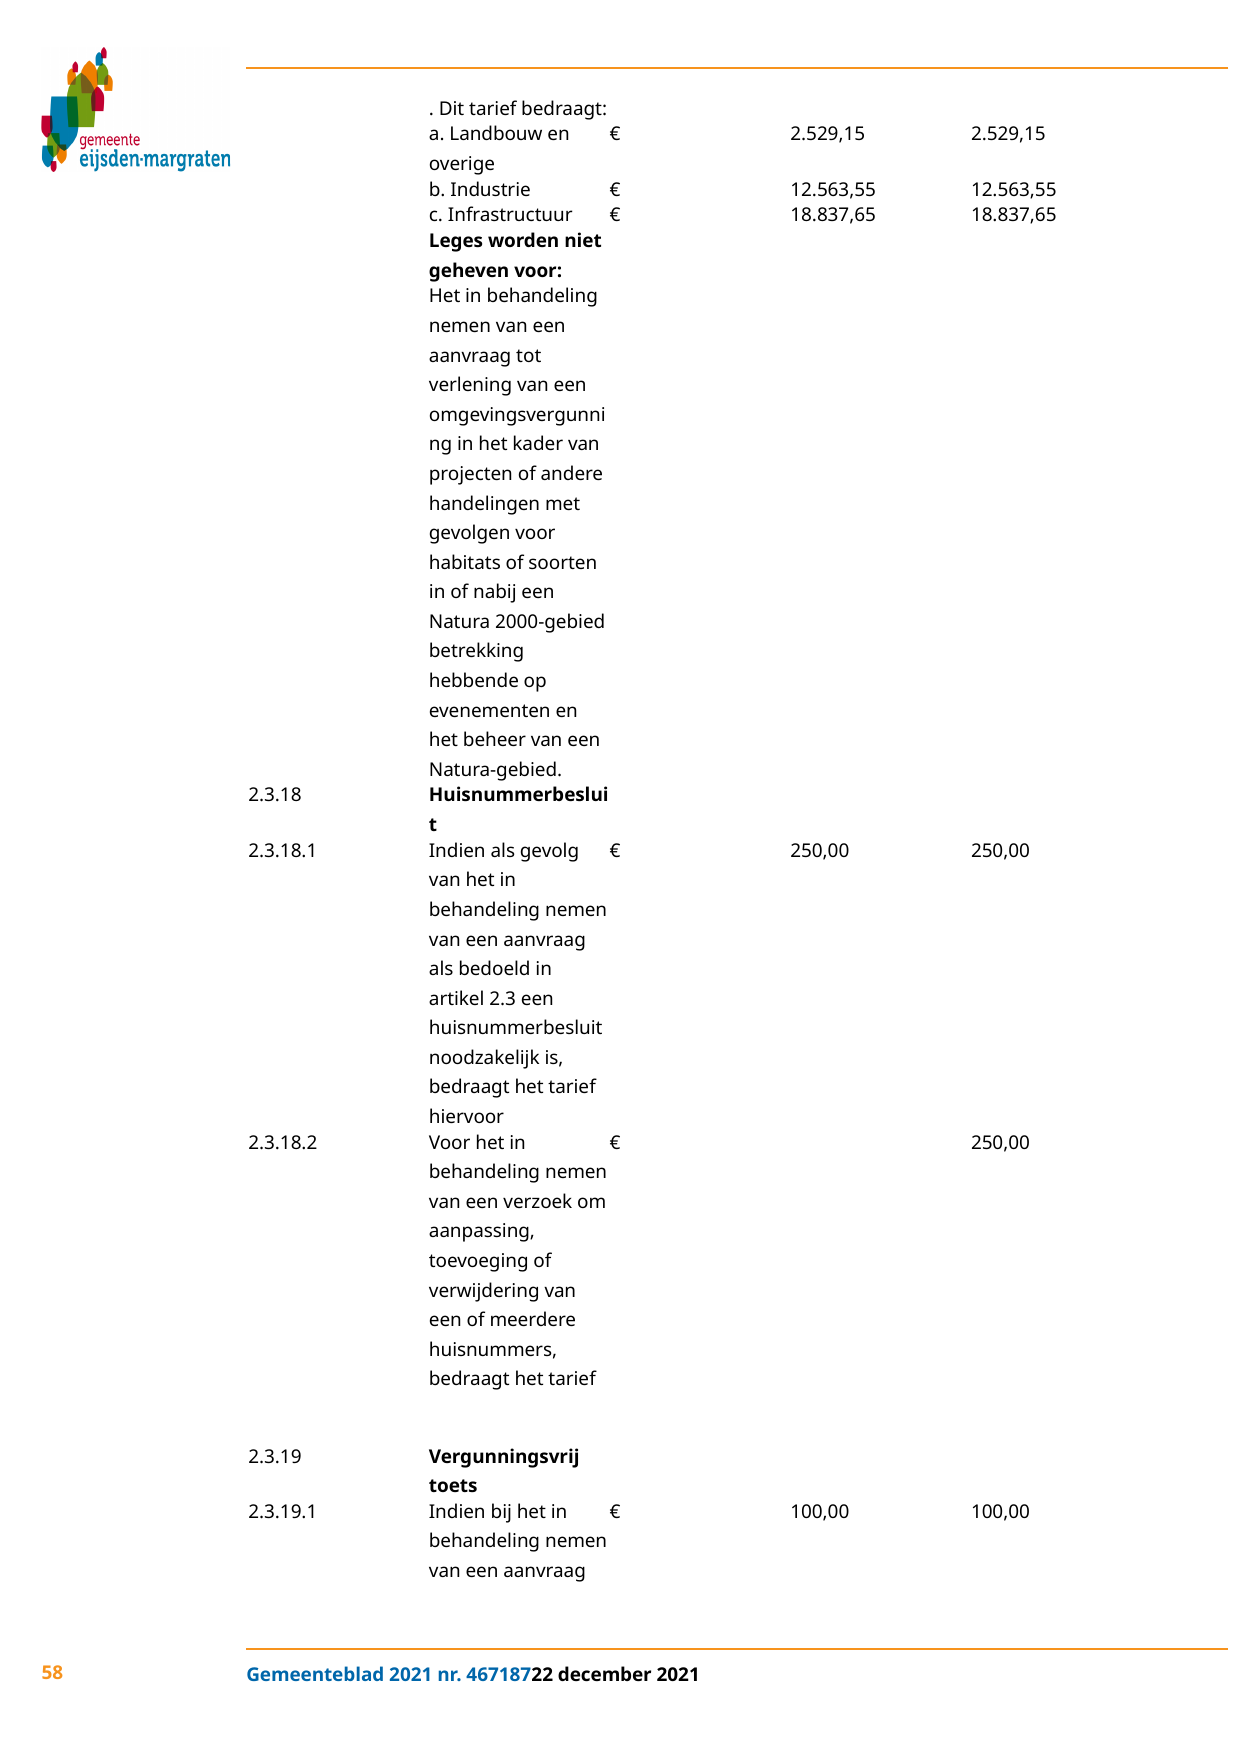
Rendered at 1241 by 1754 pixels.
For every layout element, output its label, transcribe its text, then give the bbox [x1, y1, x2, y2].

table_cell [790, 283, 971, 782]
table_cell 12.563,55 [790, 176, 971, 202]
table_cell c. Infrastructuur [429, 202, 609, 227]
table_cell [790, 1129, 971, 1391]
table_cell € [609, 121, 790, 176]
table_cell Voor het in behandeling nemen van een verzoek om aanpassing, toevoeging of verwijdering van een of meerdere huisnummers, bedraagt het tarief [429, 1129, 609, 1391]
table_cell 250,00 [971, 837, 1152, 1129]
table_cell [248, 227, 429, 283]
table_cell [790, 1417, 971, 1443]
picture [41, 47, 231, 172]
table_cell 2.3.18.2 [248, 1129, 429, 1391]
table_cell [971, 95, 1152, 121]
table_cell b. Industrie [429, 176, 609, 202]
table_cell [971, 227, 1152, 283]
table_cell [248, 283, 429, 782]
table_cell [248, 1391, 429, 1417]
table_cell Het in behandeling nemen van een aanvraag tot verlening van een omgevingsvergunning in het kader van projecten of andere handelingen met gevolgen voor habitats of soorten in of nabij een Natura 2000-gebied betrekking hebbende op evenementen en het beheer van een Natura-gebied. [429, 283, 609, 782]
table_cell [971, 1443, 1152, 1498]
table_cell [609, 782, 790, 837]
table_cell € [609, 1498, 790, 1583]
table_cell 2.529,15 [971, 121, 1152, 176]
table_cell 100,00 [790, 1498, 971, 1583]
table_cell € [609, 837, 790, 1129]
table_cell [971, 782, 1152, 837]
table_cell [971, 1391, 1152, 1417]
table_cell Indien als gevolg van het in behandeling nemen van een aanvraag als bedoeld in artikel 2.3 een huisnummerbesluit noodzakelijk is, bedraagt het tarief hiervoor [429, 837, 609, 1129]
table_cell € [609, 176, 790, 202]
table_cell 2.3.18.1 [248, 837, 429, 1129]
table_cell Leges worden niet geheven voor: [429, 227, 609, 283]
table_cell [248, 202, 429, 227]
table_cell 250,00 [971, 1129, 1152, 1391]
table_cell [790, 227, 971, 283]
table_cell [609, 283, 790, 782]
table_cell 18.837,65 [971, 202, 1152, 227]
table_cell . Dit tarief bedraagt: [429, 95, 609, 121]
table_cell Huisnummerbesluit [429, 782, 609, 837]
table_cell 18.837,65 [790, 202, 971, 227]
table_cell Indien bij het in behandeling nemen van een aanvraag [429, 1498, 609, 1583]
table_cell [790, 95, 971, 121]
table_cell [429, 1391, 609, 1417]
table_cell 250,00 [790, 837, 971, 1129]
table_cell 2.3.18 [248, 782, 429, 837]
table_cell 2.3.19 [248, 1443, 429, 1498]
table_cell [609, 1417, 790, 1443]
table_cell [971, 283, 1152, 782]
table_cell 2.529,15 [790, 121, 971, 176]
table_cell [248, 95, 429, 121]
table_cell [248, 121, 429, 176]
table_cell € [609, 1129, 790, 1391]
table_cell [790, 1443, 971, 1498]
table_cell [429, 1417, 609, 1443]
table_cell € [609, 202, 790, 227]
table_cell [790, 782, 971, 837]
table_cell [790, 1391, 971, 1417]
table_cell 2.3.19.1 [248, 1498, 429, 1583]
table_cell 12.563,55 [971, 176, 1152, 202]
table_cell [248, 176, 429, 202]
table_cell Vergunningsvrij toets [429, 1443, 609, 1498]
table_cell a. Landbouw en overige [429, 121, 609, 176]
table_cell [609, 95, 790, 121]
table_cell [248, 1417, 429, 1443]
table_cell [971, 1417, 1152, 1443]
table_cell [609, 1391, 790, 1417]
table_cell 100,00 [971, 1498, 1152, 1583]
table_cell [609, 227, 790, 283]
table_cell [609, 1443, 790, 1498]
